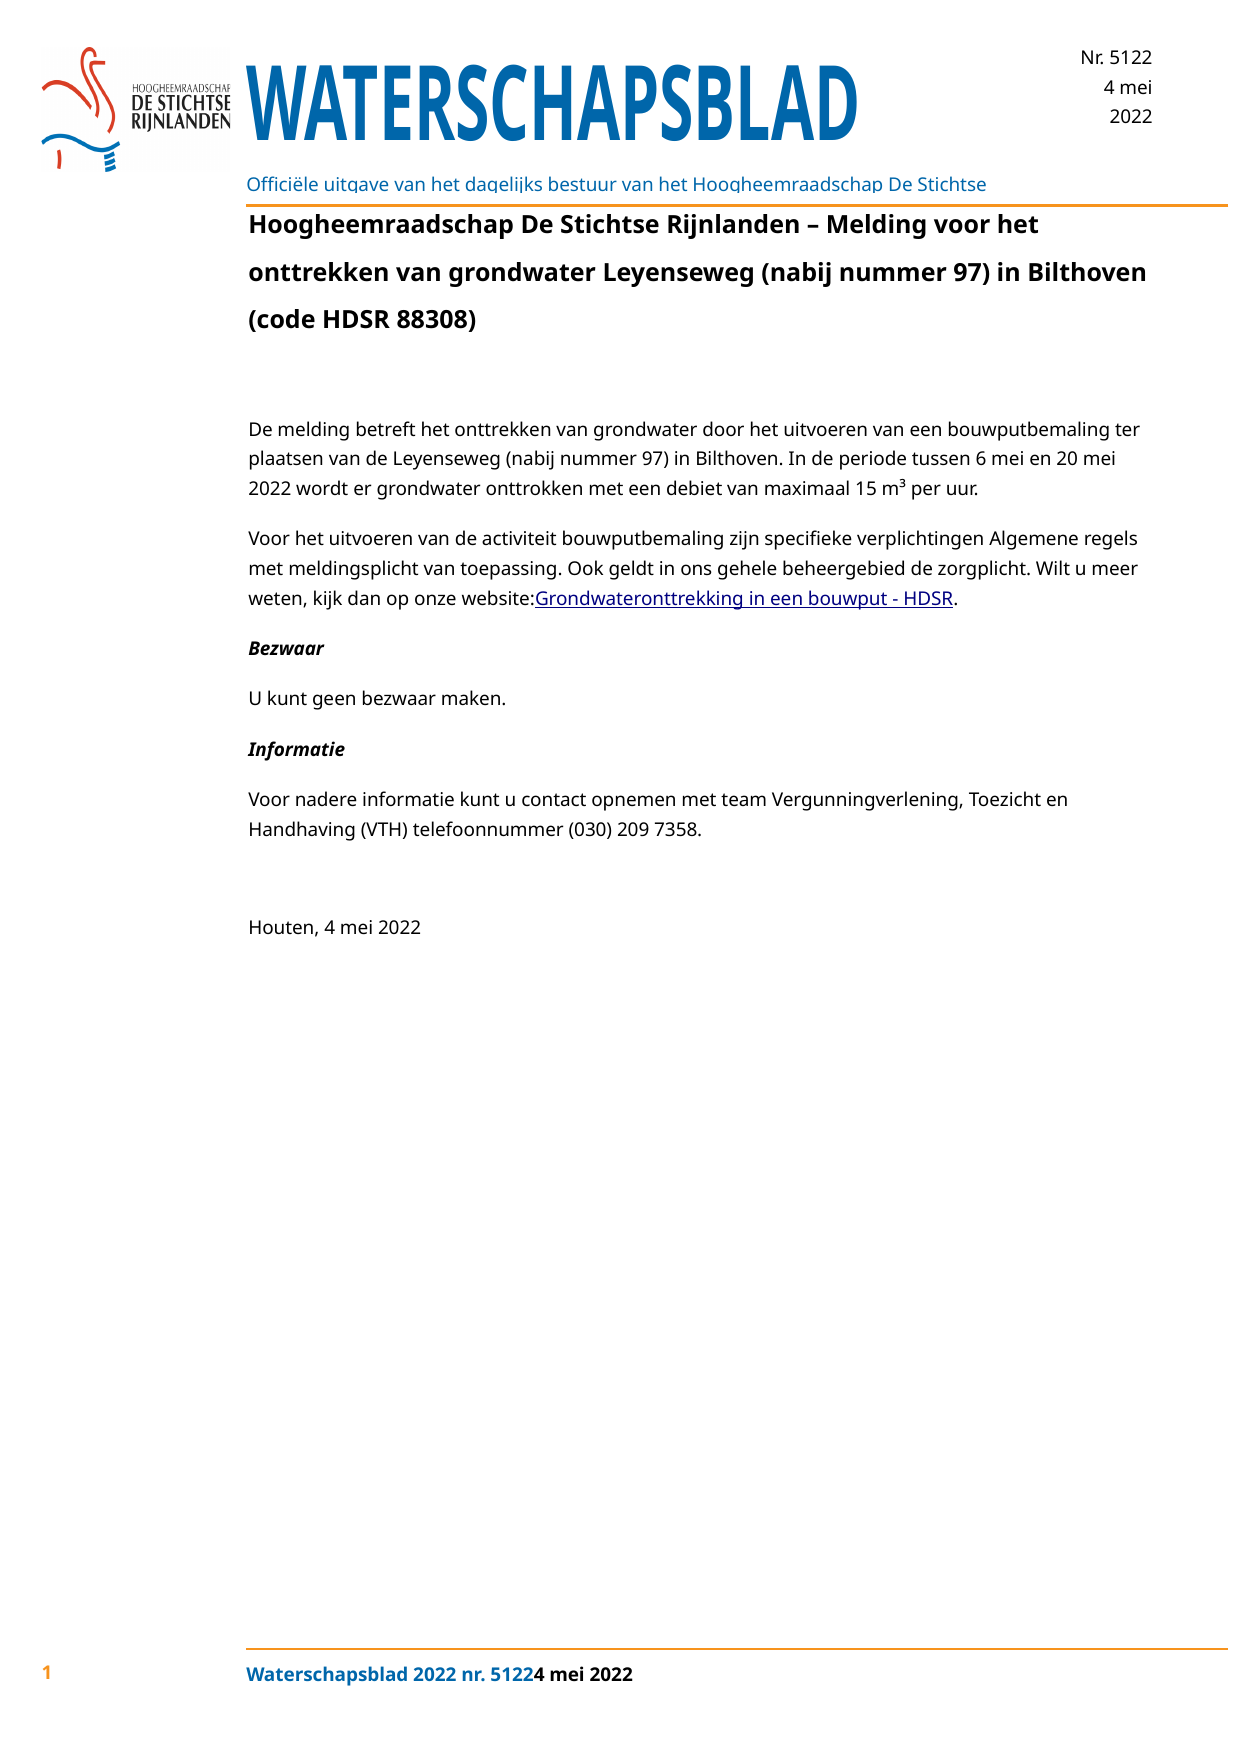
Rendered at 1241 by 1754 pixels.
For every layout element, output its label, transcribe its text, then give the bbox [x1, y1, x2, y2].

text De melding betreft het onttrekken van grondwater door het uitvoeren van een bouwputbemaling ter plaatsen van de Leyenseweg (nabij nummer 97) in Bilthoven. In de periode tussen 6 mei en 20 mei 2022 wordt er grondwater onttrokken met een debiet van maximaal 15 m³ per uur. [248, 416, 1152, 501]
text Voor nadere informatie kunt u contact opnemen met team Vergunningverlening, Toezicht en Handhaving (VTH) telefoonnummer (030) 209 7358. [248, 786, 1152, 842]
text Bezwaar [248, 635, 1152, 661]
text Houten, 4 mei 2022 [248, 914, 1152, 940]
text Informatie [248, 736, 1152, 762]
text U kunt geen bezwaar maken. [248, 686, 1152, 711]
picture [41, 47, 231, 172]
text Voor het uitvoeren van de activiteit bouwputbemaling zijn specifieke verplichtingen Algemene regels met meldingsplicht van toepassing. Ook geldt in ons gehele beheergebied de zorgplicht. Wilt u meer weten, kijk dan op onze website:Grondwateronttrekking in een bouwput - HDSR. [248, 526, 1152, 610]
text Hoogheemraadschap De Stichtse Rijnlanden – Melding voor het onttrekken van grondwater Leyenseweg (nabij nummer 97) in Bilthoven (code HDSR 88308) [248, 207, 1152, 336]
